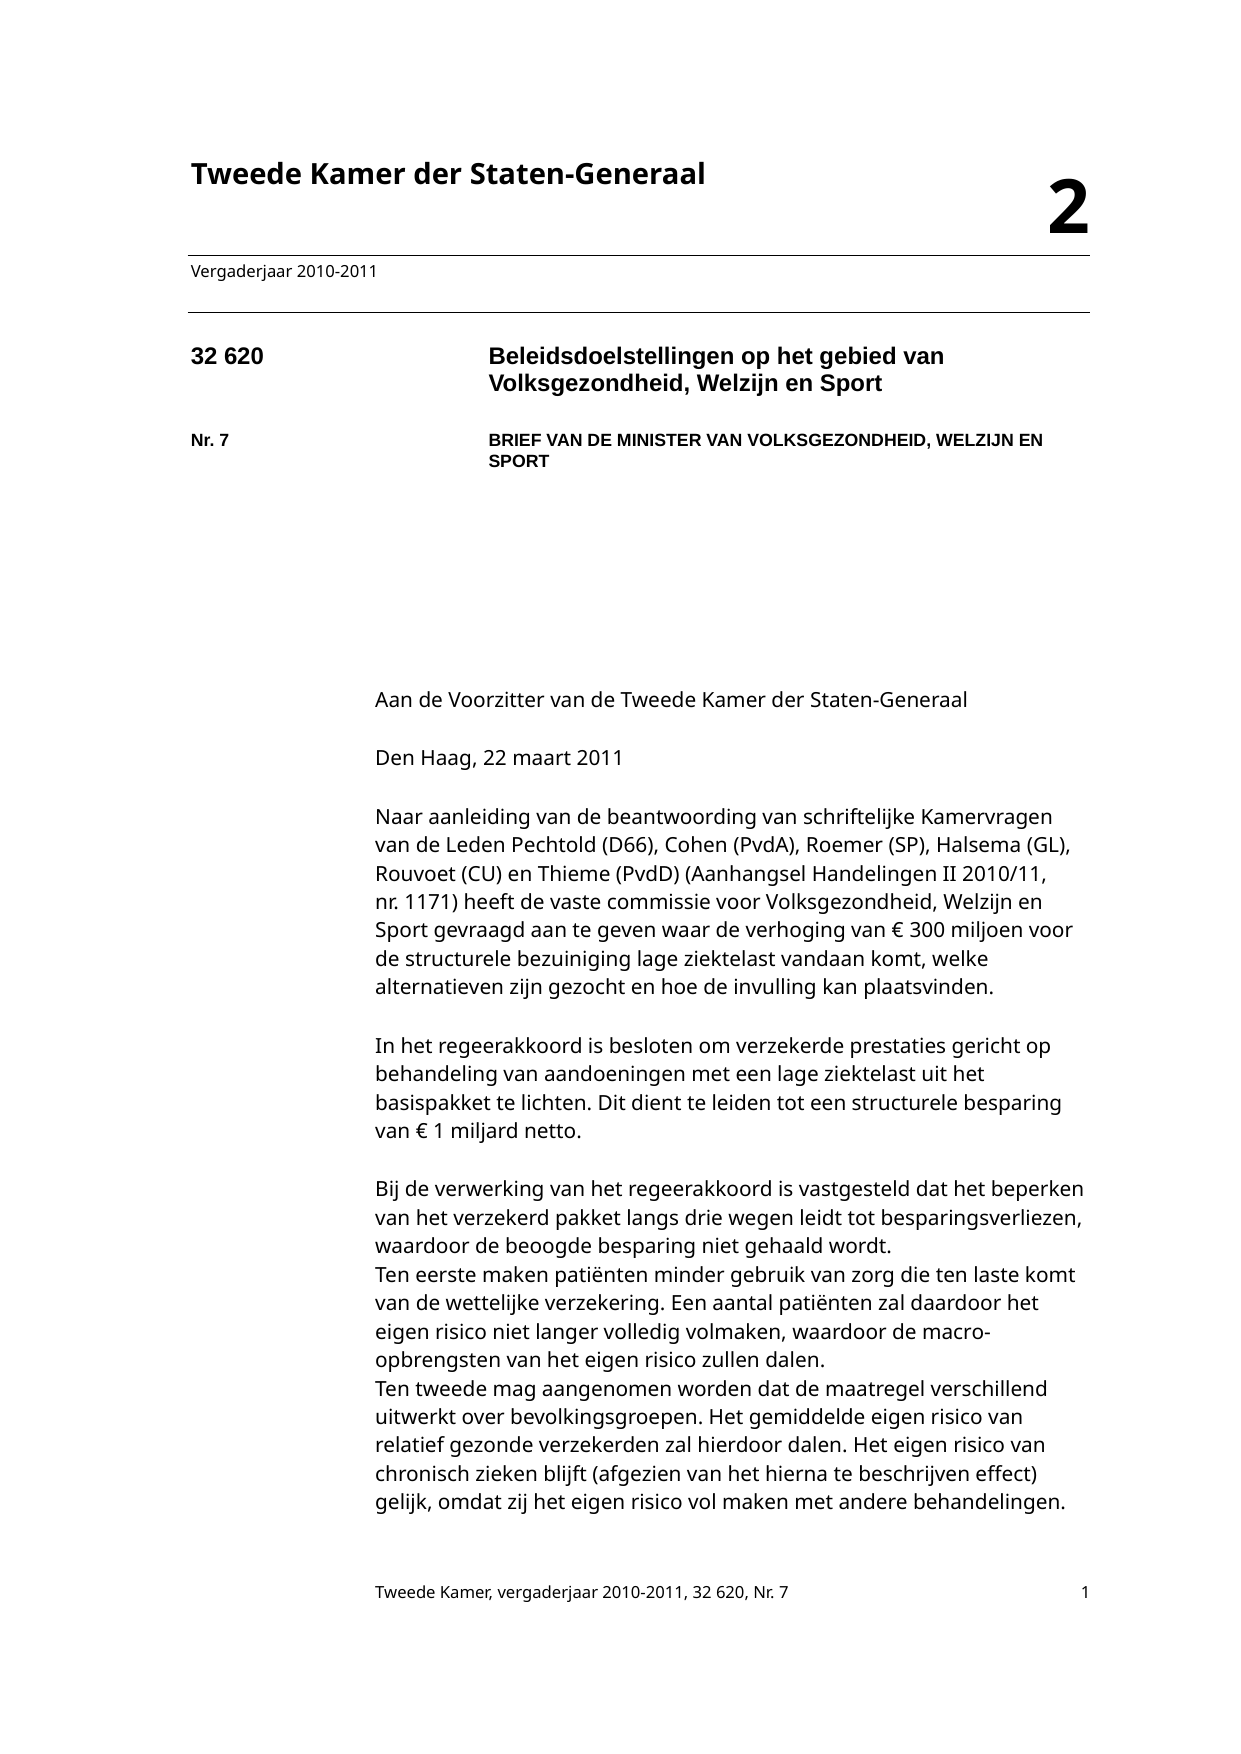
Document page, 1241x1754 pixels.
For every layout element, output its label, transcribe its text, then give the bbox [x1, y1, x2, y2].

table_cell [485, 256, 1090, 312]
table_cell 32 620 [188, 339, 485, 427]
text Aan de Voorzitter van de Tweede Kamer der Staten-Generaal [375, 685, 1090, 713]
table_cell Beleidsdoelstellingen op het gebied van Volksgezondheid, Welzijn en Sport [485, 339, 1090, 427]
text In het regeerakkoord is besloten om verzekerde prestaties gericht op behandeling van aandoeningen met een lage ziektelast uit het basispakket te lichten. Dit dient te leiden tot een structurele besparing van € 1 miljard netto. [375, 1031, 1090, 1144]
table_cell Vergaderjaar 2010-2011 [188, 256, 485, 312]
table_header 2 [910, 150, 1090, 255]
text Den Haag, 22 maart 2011 [375, 743, 1090, 772]
table_cell BRIEF VAN DE MINISTER VAN VOLKSGEZONDHEID, WELZIJN EN SPORT [485, 427, 1090, 566]
text Ten tweede mag aangenomen worden dat de maatregel verschillend uitwerkt over bevolkingsgroepen. Het gemiddelde eigen risico van relatief gezonde verzekerden zal hierdoor dalen. Het eigen risico van chronisch zieken blijft (afgezien van het hierna te beschrijven effect) gelijk, omdat zij het eigen risico vol maken met andere behandelingen. [375, 1374, 1090, 1516]
text Ten eerste maken patiënten minder gebruik van zorg die ten laste komt van de wettelijke verzekering. Een aantal patiënten zal daardoor het eigen risico niet langer volledig volmaken, waardoor de macro-opbrengsten van het eigen risico zullen dalen. [375, 1260, 1090, 1374]
table_cell [485, 313, 1090, 339]
table_header Tweede Kamer der Staten-Generaal [188, 150, 909, 255]
table_cell [188, 313, 485, 339]
table_cell Nr. 7 [188, 427, 485, 566]
text Bij de verwerking van het regeerakkoord is vastgesteld dat het beperken van het verzekerd pakket langs drie wegen leidt tot besparingsverliezen, waardoor de beoogde besparing niet gehaald wordt. [375, 1174, 1090, 1260]
text Naar aanleiding van de beantwoording van schriftelijke Kamervragen van de Leden Pechtold (D66), Cohen (PvdA), Roemer (SP), Halsema (GL), Rouvoet (CU) en Thieme (PvdD) (Aanhangsel Handelingen II 2010/11, nr. 1171) heeft de vaste commissie voor Volksgezondheid, Welzijn en Sport gevraagd aan te geven waar de verhoging van € 300 miljoen voor de structurele bezuiniging lage ziektelast vandaan komt, welke alternatieven zijn gezocht en hoe de invulling kan plaatsvinden. [375, 802, 1090, 1001]
